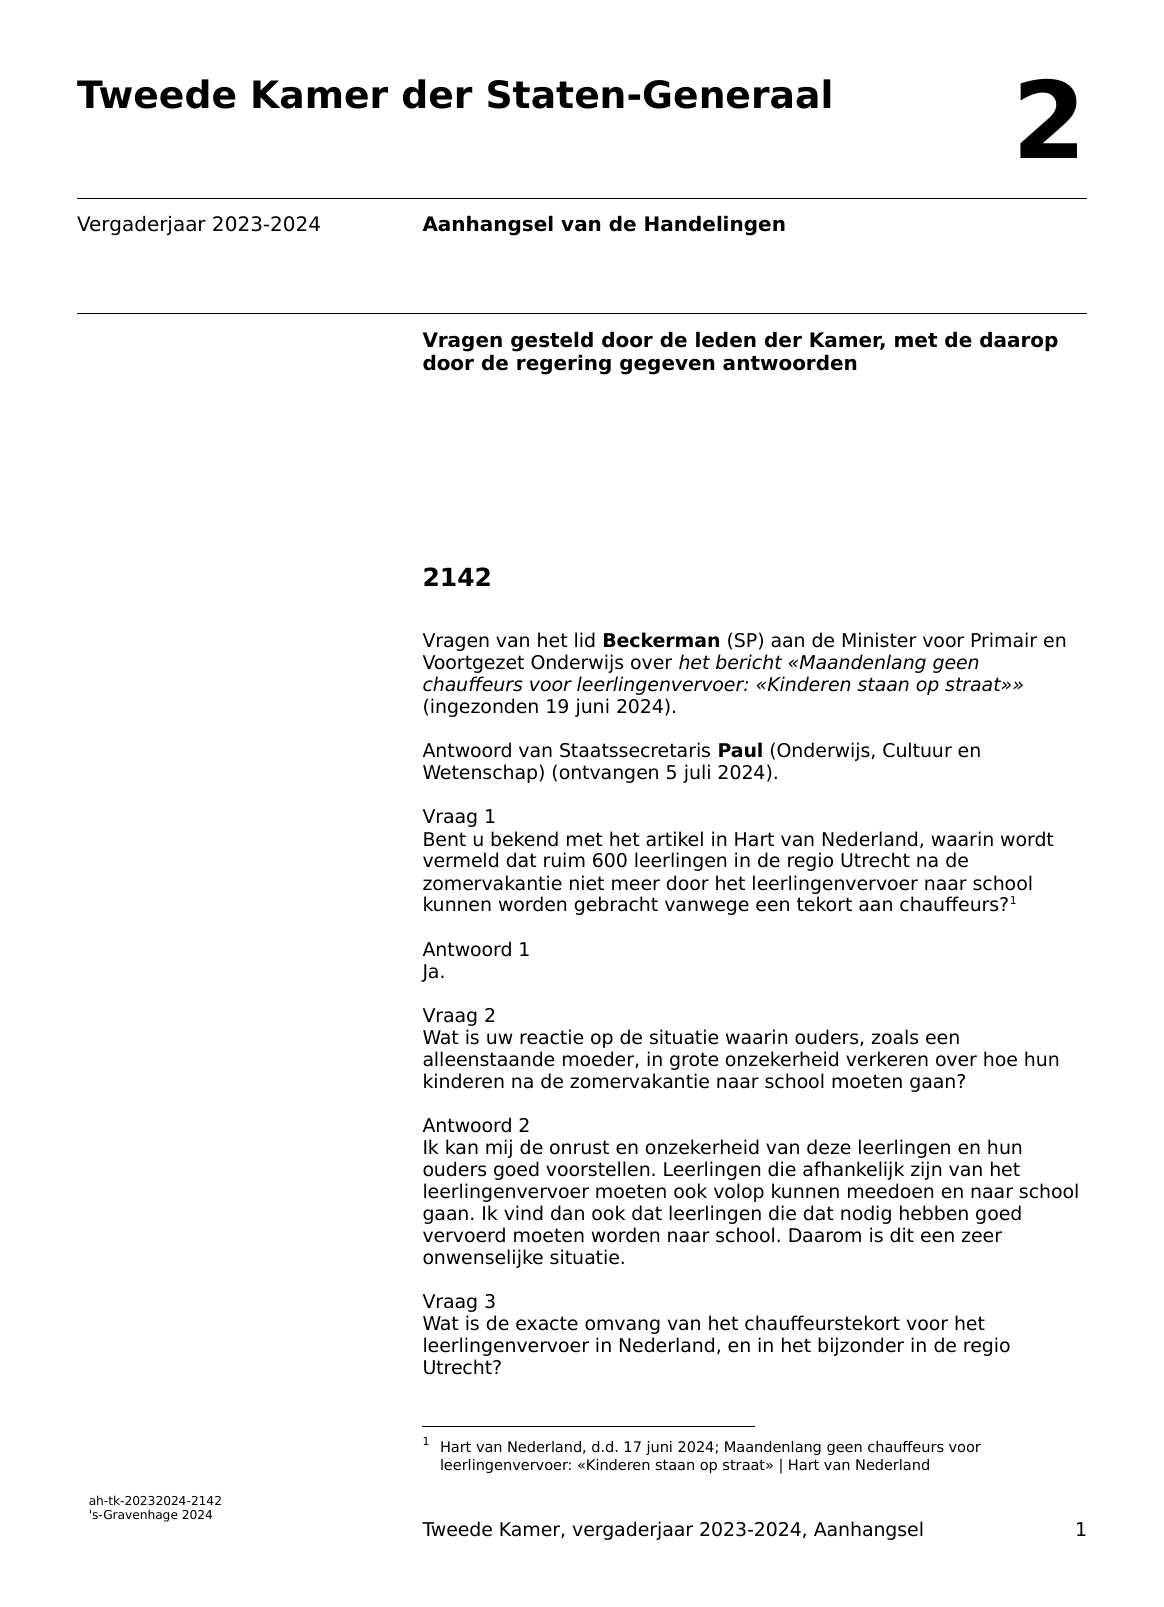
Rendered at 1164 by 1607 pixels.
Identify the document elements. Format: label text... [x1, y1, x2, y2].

table_cell Aanhangsel van de Handelingen [422, 199, 1087, 313]
table_header Tweede Kamer der Staten-Generaal [77, 59, 886, 198]
text Ik kan mij de onrust en onzekerheid van deze leerlingen en hun ouders goed voorstellen. Leerlingen die afhankelijk zijn van het leerlingenvervoer moeten ook volop kunnen meedoen en naar school gaan. Ik vind dan ook dat leerlingen die dat nodig hebben goed vervoerd moeten worden naar school. Daarom is dit een zeer onwenselijke situatie. [422, 1137, 1087, 1269]
text Antwoord 1 [422, 938, 1087, 961]
table_cell Vragen gesteld door de leden der Kamer, met de daarop door de regering gegeven antwoorden [422, 314, 1087, 375]
text ah-tk-20232024-2142 [88, 1494, 323, 1508]
text 2142 [422, 563, 1087, 592]
text 's-Gravenhage 2024 [88, 1508, 323, 1522]
text Hart van Nederland, d.d. 17 juni 2024; Maandenlang geen chauffeurs voor leerlingenvervoer: «Kinderen staan op straat» | Hart van Nederland [422, 1435, 1087, 1474]
text Bent u bekend met het artikel in Hart van Nederland, waarin wordt vermeld dat ruim 600 leerlingen in de regio Utrecht na de zomervakantie niet meer door het leerlingenvervoer naar school kunnen worden gebracht vanwege een tekort aan chauffeurs? [422, 828, 1087, 916]
table_cell Vergaderjaar 2023-2024 [77, 199, 422, 313]
text Vraag 1 [422, 806, 1087, 828]
text Wat is de exacte omvang van het chauffeurstekort voor het leerlingenvervoer in Nederland, en in het bijzonder in de regio Utrecht? [422, 1313, 1087, 1379]
table_cell [77, 314, 422, 375]
text Antwoord van Staatssecretaris Paul (Onderwijs, Cultuur en Wetenschap) (ontvangen 5 juli 2024). [422, 740, 1087, 784]
text Vragen van het lid Beckerman (SP) aan de Minister voor Primair en Voortgezet Onderwijs over het bericht «Maandenlang geen chauffeurs voor leerlingenvervoer: «Kinderen staan op straat»» (ingezonden 19 juni 2024). [422, 630, 1087, 718]
text Antwoord 2 [422, 1115, 1087, 1137]
text Ja. [422, 961, 1087, 982]
text Wat is uw reactie op de situatie waarin ouders, zoals een alleenstaande moeder, in grote onzekerheid verkeren over hoe hun kinderen na de zomervakantie naar school moeten gaan? [422, 1027, 1087, 1093]
table_header 2 [886, 59, 1087, 198]
text Vraag 3 [422, 1291, 1087, 1313]
text Vraag 2 [422, 1005, 1087, 1027]
